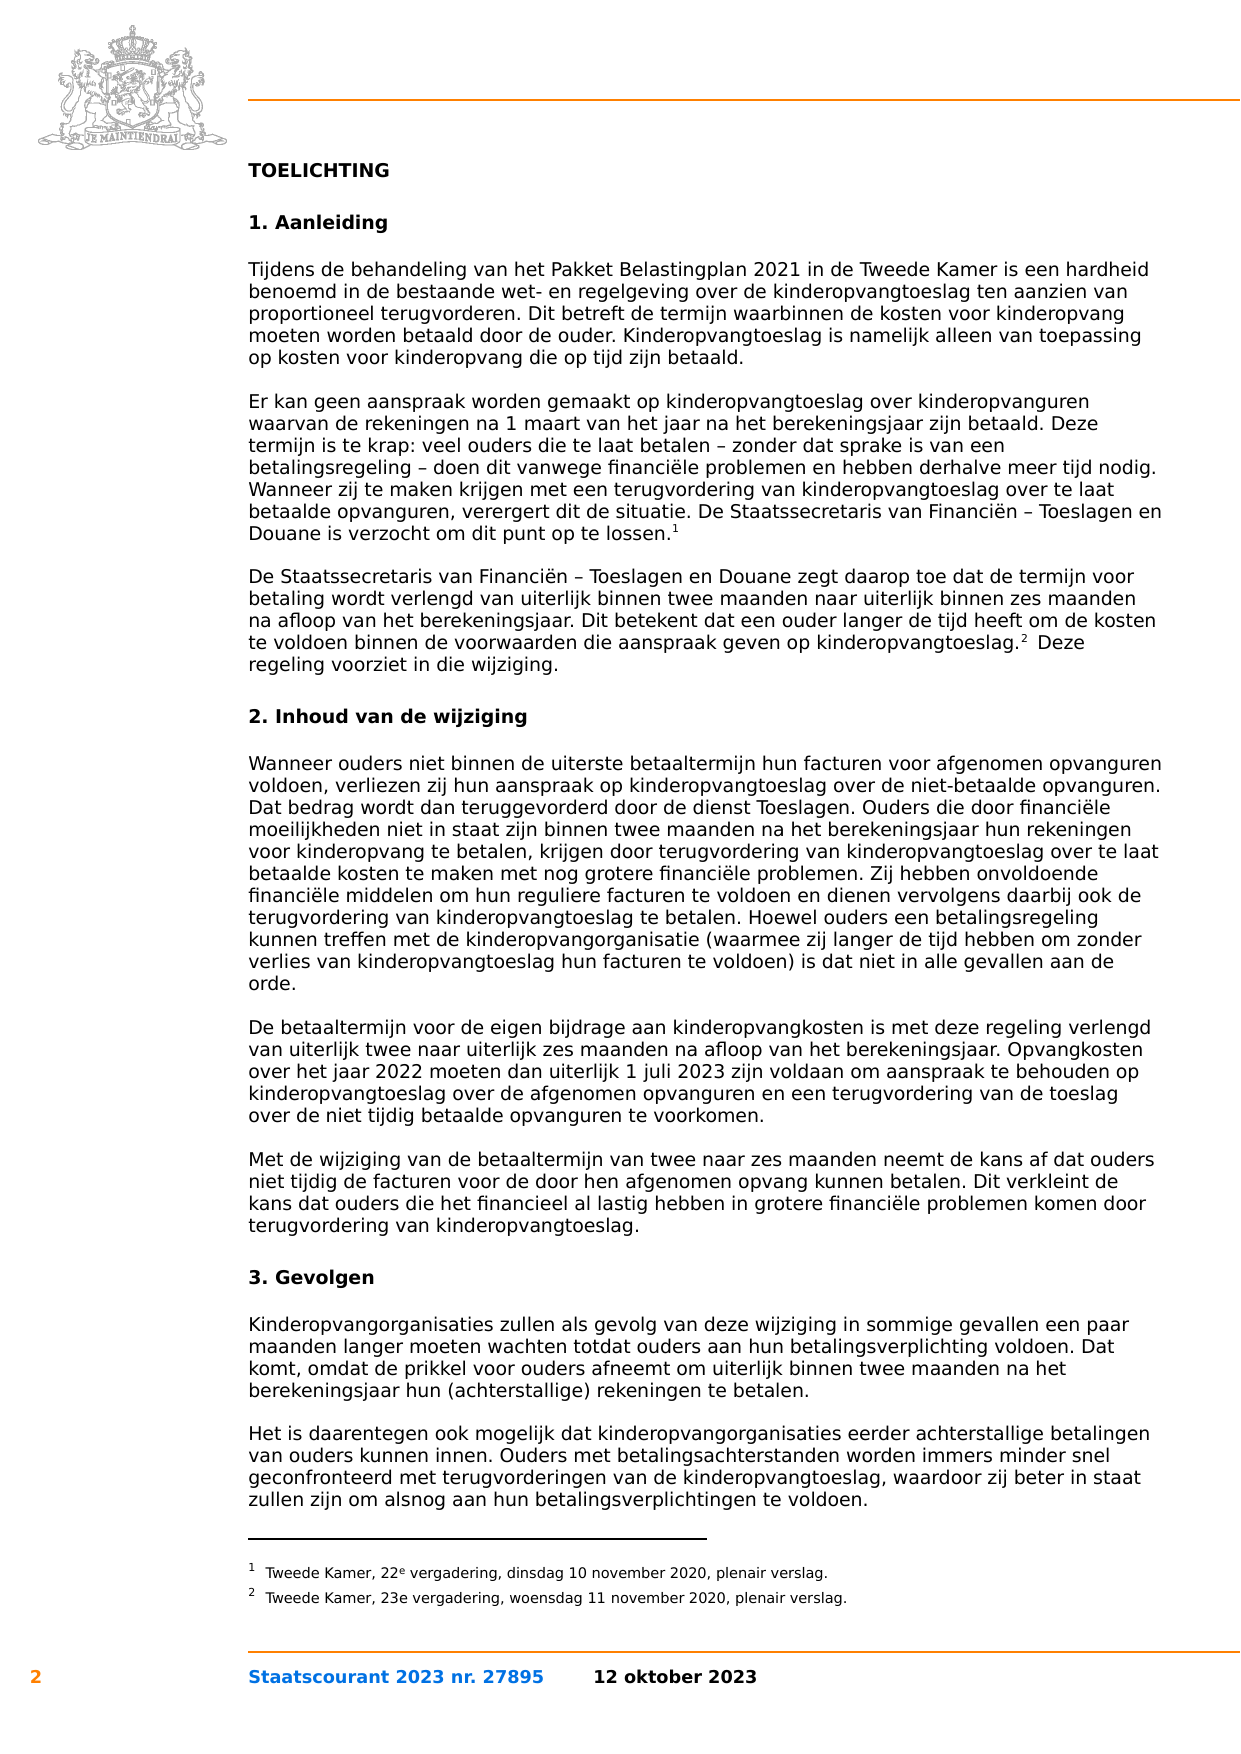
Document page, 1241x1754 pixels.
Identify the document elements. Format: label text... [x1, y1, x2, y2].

subtitle 3. Gevolgen [248, 1267, 1163, 1288]
subtitle 1. Aanleiding [248, 212, 1163, 234]
picture [38, 25, 227, 150]
text De Staatssecretaris van Financiën – Toeslagen en Douane zegt daarop toe dat de termijn voor betaling wordt verlengd van uiterlijk binnen twee maanden naar uiterlijk binnen zes maanden na afloop van het berekeningsjaar. Dit betekent dat een ouder langer de tijd heeft om de kosten te voldoen binnen de voorwaarden die aanspraak geven op kinderopvangtoeslag. Deze regeling voorziet in die wijziging. [248, 566, 1163, 676]
subtitle 2. Inhoud van de wijziging [248, 706, 1163, 728]
text De betaaltermijn voor de eigen bijdrage aan kinderopvangkosten is met deze regeling verlengd van uiterlijk twee naar uiterlijk zes maanden na afloop van het berekeningsjaar. Opvangkosten over het jaar 2022 moeten dan uiterlijk 1 juli 2023 zijn voldaan om aanspraak te behouden op kinderopvangtoeslag over de afgenomen opvanguren en een terugvordering van de toeslag over de niet tijdig betaalde opvanguren te voorkomen. [248, 1017, 1163, 1127]
subtitle TOELICHTING [248, 160, 1163, 182]
text Tijdens de behandeling van het Pakket Belastingplan 2021 in de Tweede Kamer is een hardheid benoemd in de bestaande wet- en regelgeving over de kinderopvangtoeslag ten aanzien van proportioneel terugvorderen. Dit betreft de termijn waarbinnen de kosten voor kinderopvang moeten worden betaald door de ouder. Kinderopvangtoeslag is namelijk alleen van toepassing op kosten voor kinderopvang die op tijd zijn betaald. [248, 259, 1163, 369]
text Wanneer ouders niet binnen de uiterste betaaltermijn hun facturen voor afgenomen opvanguren voldoen, verliezen zij hun aanspraak op kinderopvangtoeslag over de niet-betaalde opvanguren. Dat bedrag wordt dan teruggevorderd door de dienst Toeslagen. Ouders die door financiële moeilijkheden niet in staat zijn binnen twee maanden na het berekeningsjaar hun rekeningen voor kinderopvang te betalen, krijgen door terugvordering van kinderopvangtoeslag over te laat betaalde kosten te maken met nog grotere financiële problemen. Zij hebben onvoldoende financiële middelen om hun reguliere facturen te voldoen en dienen vervolgens daarbij ook de terugvordering van kinderopvangtoeslag te betalen. Hoewel ouders een betalingsregeling kunnen treffen met de kinderopvangorganisatie (waarmee zij langer de tijd hebben om zonder verlies van kinderopvangtoeslag hun facturen te voldoen) is dat niet in alle gevallen aan de orde. [248, 753, 1163, 995]
text Kinderopvangorganisaties zullen als gevolg van deze wijziging in sommige gevallen een paar maanden langer moeten wachten totdat ouders aan hun betalingsverplichting voldoen. Dat komt, omdat de prikkel voor ouders afneemt om uiterlijk binnen twee maanden na het berekeningsjaar hun (achterstallige) rekeningen te betalen. [248, 1313, 1163, 1401]
text Het is daarentegen ook mogelijk dat kinderopvangorganisaties eerder achterstallige betalingen van ouders kunnen innen. Ouders met betalingsachterstanden worden immers minder snel geconfronteerd met terugvorderingen van de kinderopvangtoeslag, waardoor zij beter in staat zullen zijn om alsnog aan hun betalingsverplichtingen te voldoen. [248, 1423, 1163, 1511]
text Met de wijziging van de betaaltermijn van twee naar zes maanden neemt de kans af dat ouders niet tijdig de facturen voor de door hen afgenomen opvang kunnen betalen. Dit verkleint de kans dat ouders die het financieel al lastig hebben in grotere financiële problemen komen door terugvordering van kinderopvangtoeslag. [248, 1149, 1163, 1237]
text Tweede Kamer, 23e vergadering, woensdag 11 november 2020, plenair verslag. [248, 1586, 1163, 1608]
text Tweede Kamer, 22e vergadering, dinsdag 10 november 2020, plenair verslag. [248, 1561, 1163, 1583]
text Er kan geen aanspraak worden gemaakt op kinderopvangtoeslag over kinderopvanguren waarvan de rekeningen na 1 maart van het jaar na het berekeningsjaar zijn betaald. Deze termijn is te krap: veel ouders die te laat betalen – zonder dat sprake is van een betalingsregeling – doen dit vanwege financiële problemen en hebben derhalve meer tijd nodig. Wanneer zij te maken krijgen met een terugvordering van kinderopvangtoeslag over te laat betaalde opvanguren, verergert dit de situatie. De Staatssecretaris van Financiën – Toeslagen en Douane is verzocht om dit punt op te lossen. [248, 391, 1163, 544]
